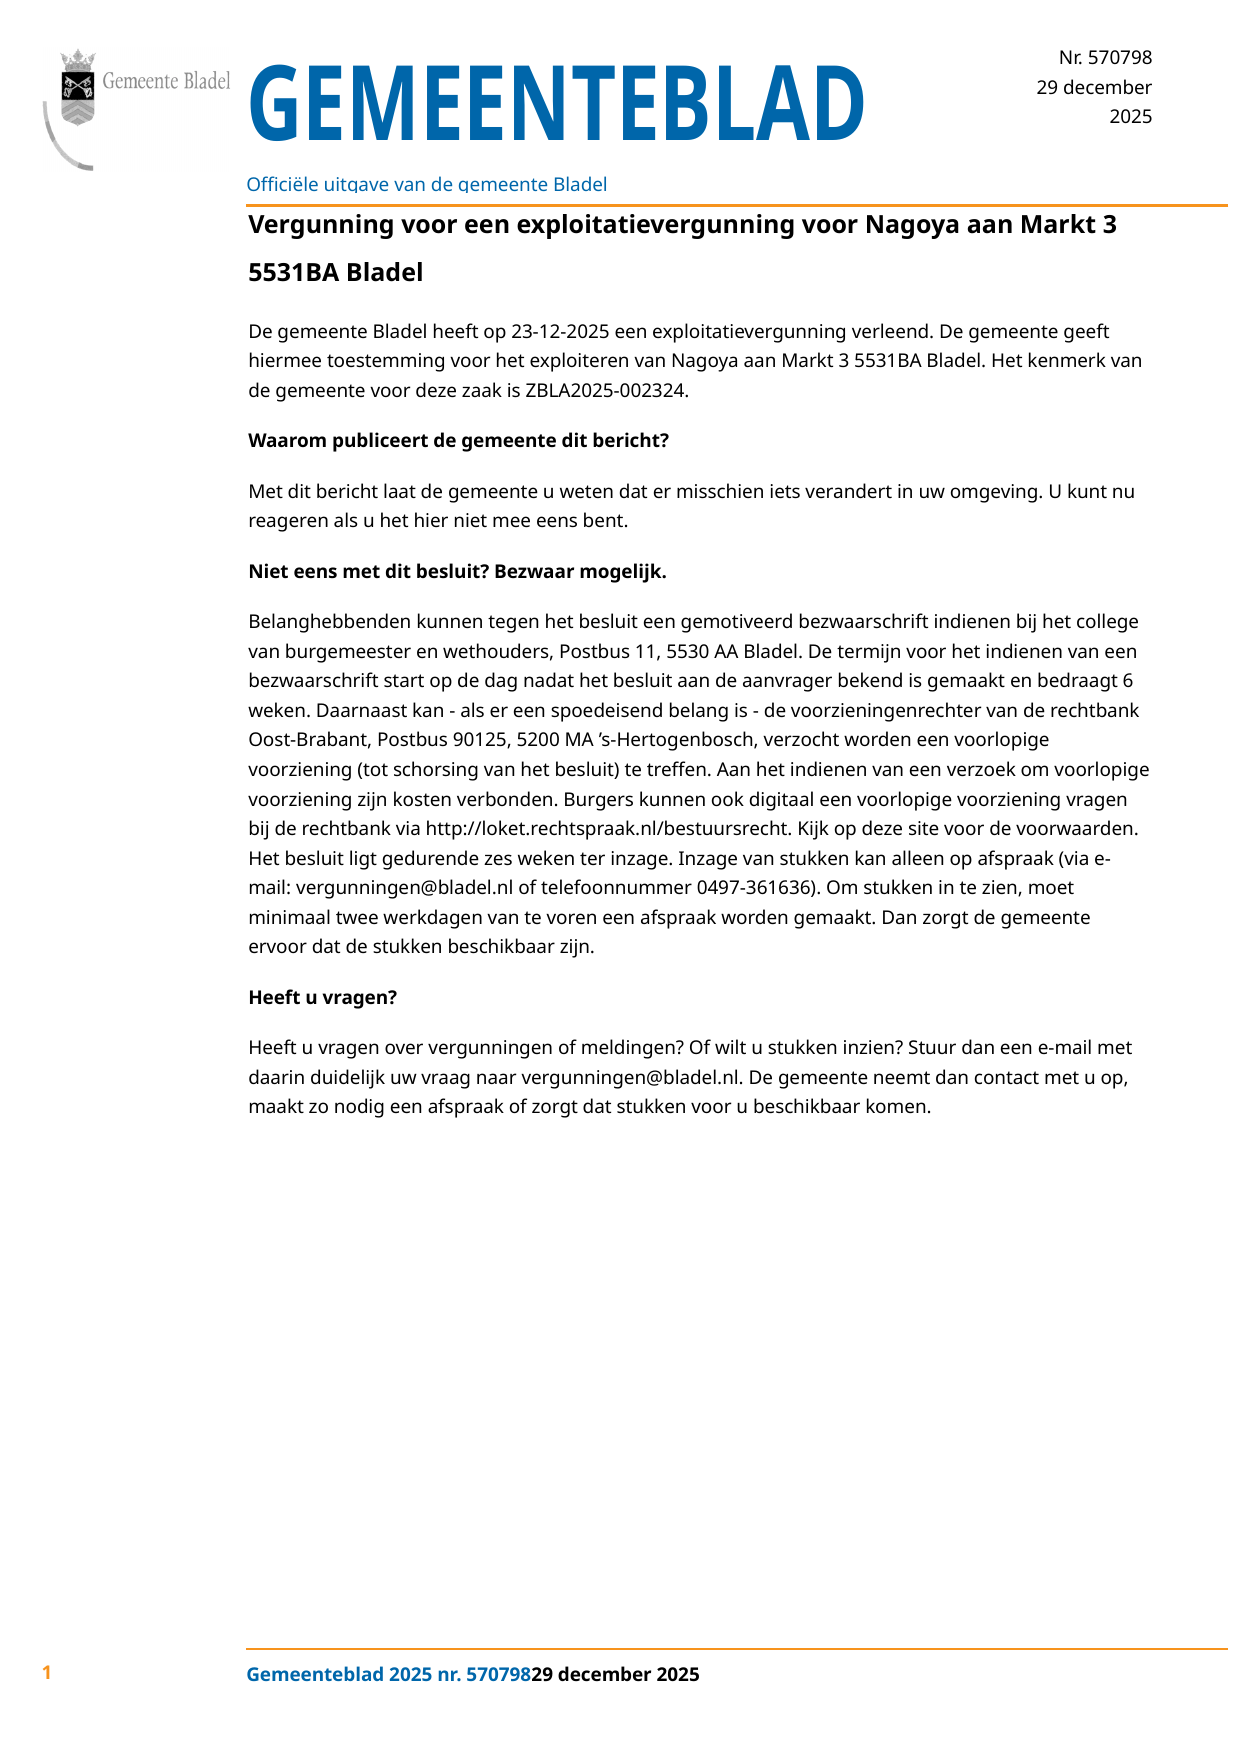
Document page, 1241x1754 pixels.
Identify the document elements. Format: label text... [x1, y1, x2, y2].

text Heeft u vragen over vergunningen of meldingen? Of wilt u stukken inzien? Stuur dan een e-mail met daarin duidelijk uw vraag naar vergunningen@bladel.nl. De gemeente neemt dan contact met u op, maakt zo nodig een afspraak of zorgt dat stukken voor u beschikbaar komen. [248, 1034, 1152, 1119]
picture [41, 47, 231, 172]
text De gemeente Bladel heeft op 23-12-2025 een exploitatievergunning verleend. De gemeente geeft hiermee toestemming voor het exploiteren van Nagoya aan Markt 3 5531BA Bladel. Het kenmerk van de gemeente voor deze zaak is ZBLA2025-002324. [248, 318, 1152, 403]
text Vergunning voor een exploitatievergunning voor Nagoya aan Markt 3 5531BA Bladel [248, 207, 1152, 288]
text Niet eens met dit besluit? Bezwaar mogelijk. [248, 558, 1152, 584]
text Met dit bericht laat de gemeente u weten dat er misschien iets verandert in uw omgeving. U kunt nu reageren als u het hier niet mee eens bent. [248, 478, 1152, 533]
text Belanghebbenden kunnen tegen het besluit een gemotiveerd bezwaarschrift indienen bij het college van burgemeester en wethouders, Postbus 11, 5530 AA Bladel. De termijn voor het indienen van een bezwaarschrift start op de dag nadat het besluit aan de aanvrager bekend is gemaakt en bedraagt 6 weken. Daarnaast kan - als er een spoedeisend belang is - de voorzieningenrechter van de rechtbank Oost-Brabant, Postbus 90125, 5200 MA ’s-Hertogenbosch, verzocht worden een voorlopige voorziening (tot schorsing van het besluit) te treffen. Aan het indienen van een verzoek om voorlopige voorziening zijn kosten verbonden. Burgers kunnen ook digitaal een voorlopige voorziening vragen bij de rechtbank via http://loket.rechtspraak.nl/bestuursrecht. Kijk op deze site voor de voorwaarden. Het besluit ligt gedurende zes weken ter inzage. Inzage van stukken kan alleen op afspraak (via e-mail: vergunningen@bladel.nl of telefoonnummer 0497-361636). Om stukken in te zien, moet minimaal twee werkdagen van te voren een afspraak worden gemaakt. Dan zorgt de gemeente ervoor dat de stukken beschikbaar zijn. [248, 608, 1152, 959]
text Waarom publiceert de gemeente dit bericht? [248, 427, 1152, 453]
text Heeft u vragen? [248, 984, 1152, 1010]
